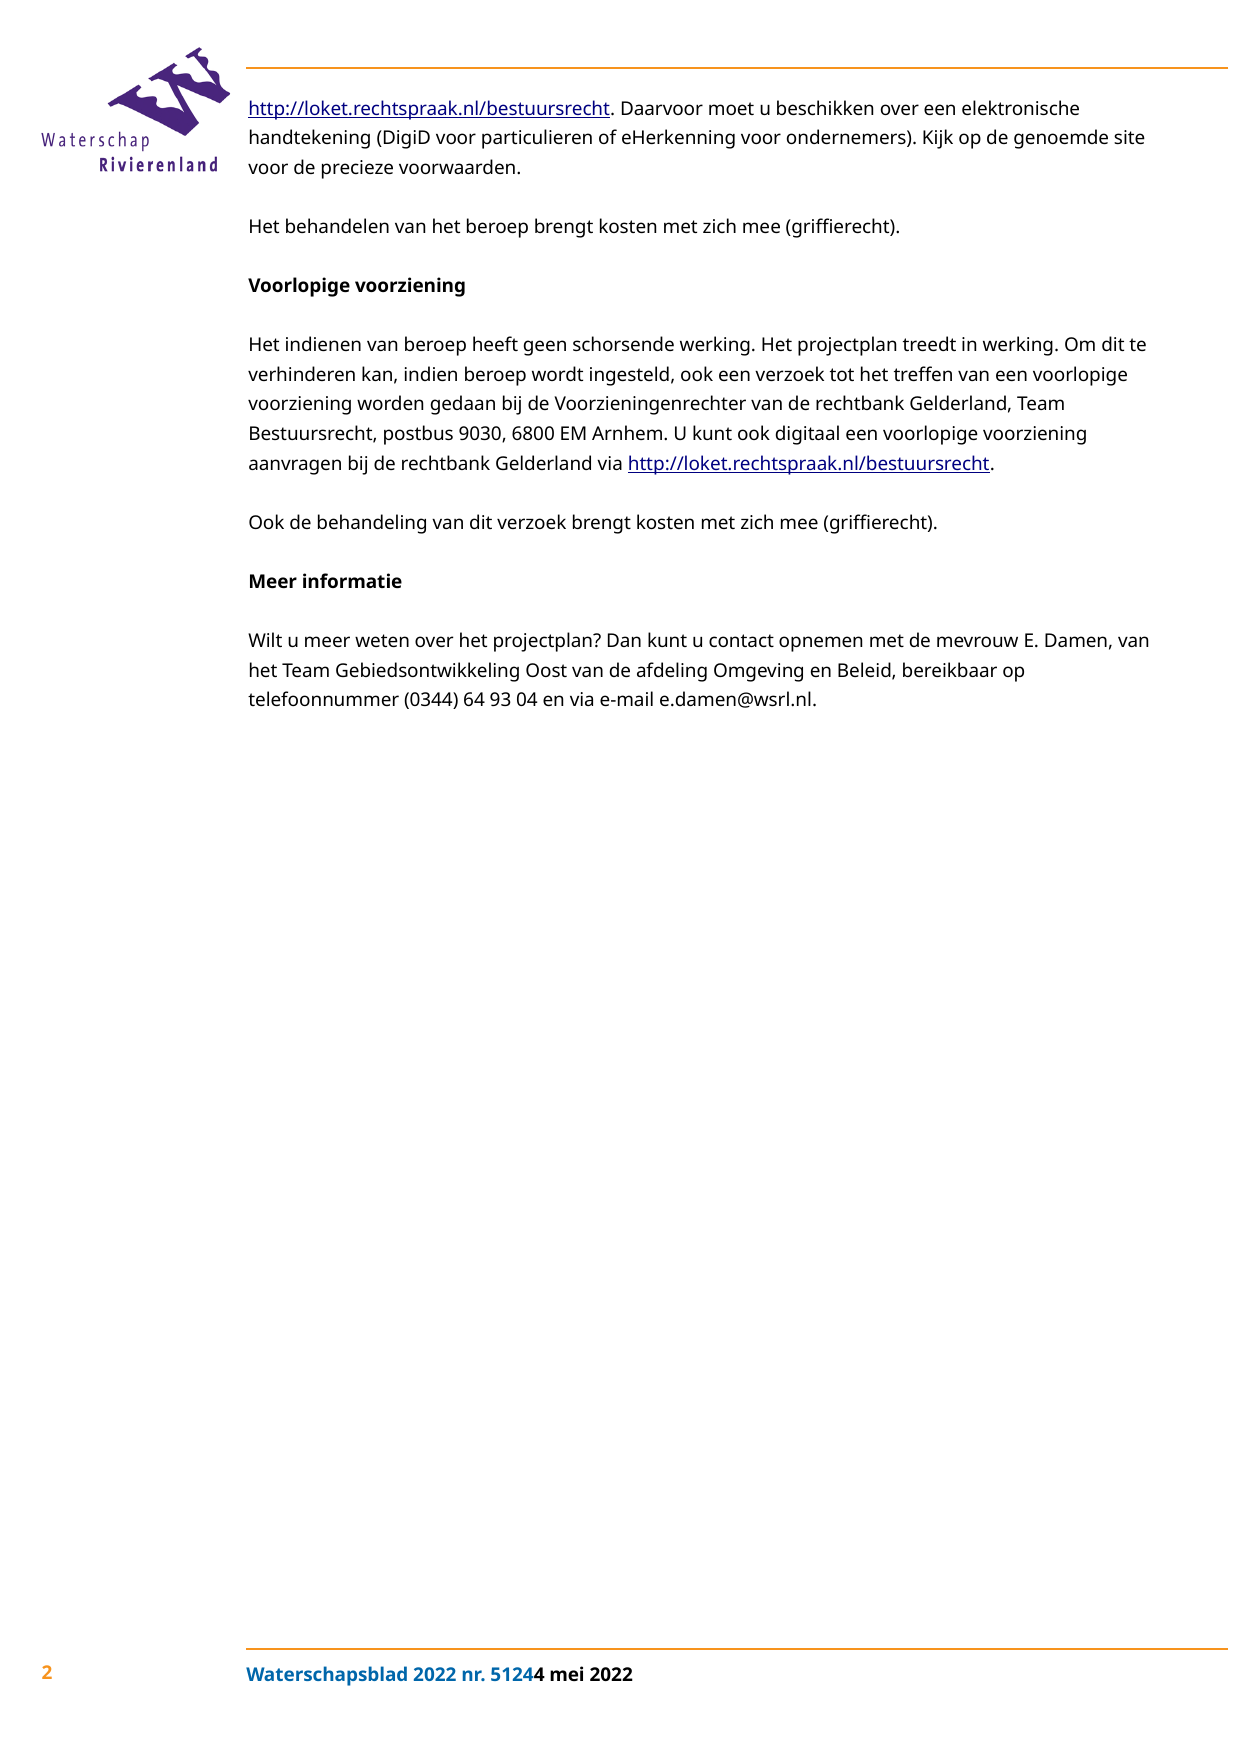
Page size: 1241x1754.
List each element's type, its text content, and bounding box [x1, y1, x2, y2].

text Voorlopige voorziening [248, 272, 1152, 298]
text Het indienen van beroep heeft geen schorsende werking. Het projectplan treedt in werking. Om dit te verhinderen kan, indien beroep wordt ingesteld, ook een verzoek tot het treffen van een voorlopige voorziening worden gedaan bij de Voorzieningenrechter van de rechtbank Gelderland, Team Bestuursrecht, postbus 9030, 6800 EM Arnhem. U kunt ook digitaal een voorlopige voorziening aanvragen bij de rechtbank Gelderland via http://loket.rechtspraak.nl/bestuursrecht. [248, 331, 1152, 476]
text Het behandelen van het beroep brengt kosten met zich mee (griffierecht). [248, 213, 1152, 239]
text Wilt u meer weten over het projectplan? Dan kunt u contact opnemen met de mevrouw E. Damen, van het Team Gebiedsontwikkeling Oost van de afdeling Omgeving en Beleid, bereikbaar op telefoonnummer (0344) 64 93 04 en via e-mail e.damen@wsrl.nl. [248, 627, 1152, 712]
picture [41, 47, 231, 172]
text http://loket.rechtspraak.nl/bestuursrecht. Daarvoor moet u beschikken over een elektronische handtekening (DigiD voor particulieren of eHerkenning voor ondernemers). Kijk op de genoemde site voor de precieze voorwaarden. [248, 95, 1152, 180]
text Meer informatie [248, 568, 1152, 594]
text Ook de behandeling van dit verzoek brengt kosten met zich mee (griffierecht). [248, 509, 1152, 535]
